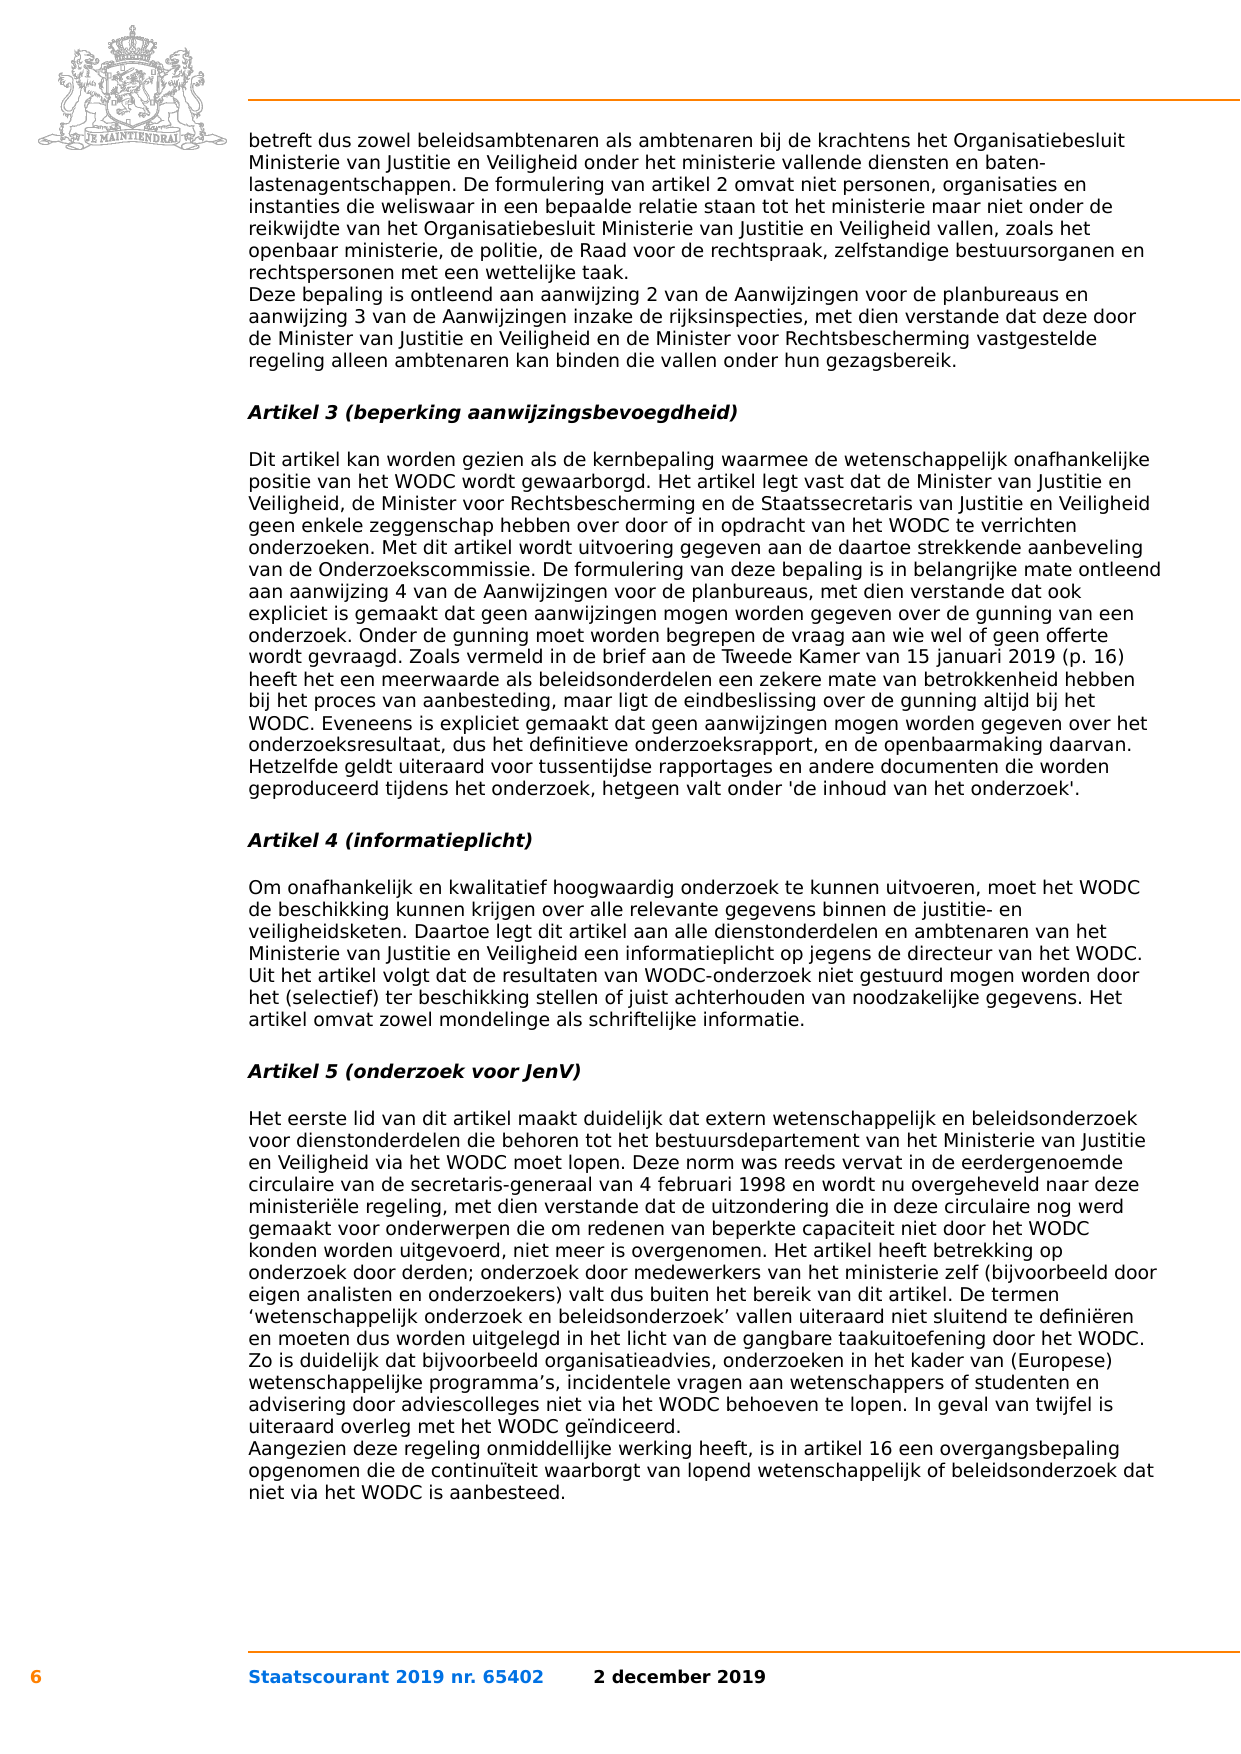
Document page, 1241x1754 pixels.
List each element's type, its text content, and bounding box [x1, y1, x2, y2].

subtitle Artikel 4 (informatieplicht) [248, 830, 1163, 852]
text Om onafhankelijk en kwalitatief hoogwaardig onderzoek te kunnen uitvoeren, moet het WODC de beschikking kunnen krijgen over alle relevante gegevens binnen de justitie- en veiligheidsketen. Daartoe legt dit artikel aan alle dienstonderdelen en ambtenaren van het Ministerie van Justitie en Veiligheid een informatieplicht op jegens de directeur van het WODC. Uit het artikel volgt dat de resultaten van WODC-onderzoek niet gestuurd mogen worden door het (selectief) ter beschikking stellen of juist achterhouden van noodzakelijke gegevens. Het artikel omvat zowel mondelinge als schriftelijke informatie. [248, 877, 1163, 1031]
text Aangezien deze regeling onmiddellijke werking heeft, is in artikel 16 een overgangsbepaling opgenomen die de continuïteit waarborgt van lopend wetenschappelijk of beleidsonderzoek dat niet via het WODC is aanbesteed. [248, 1438, 1163, 1504]
text Dit artikel kan worden gezien als de kernbepaling waarmee de wetenschappelijk onafhankelijke positie van het WODC wordt gewaarborgd. Het artikel legt vast dat de Minister van Justitie en Veiligheid, de Minister voor Rechtsbescherming en de Staatssecretaris van Justitie en Veiligheid geen enkele zeggenschap hebben over door of in opdracht van het WODC te verrichten onderzoeken. Met dit artikel wordt uitvoering gegeven aan de daartoe strekkende aanbeveling van de Onderzoekscommissie. De formulering van deze bepaling is in belangrijke mate ontleend aan aanwijzing 4 van de Aanwijzingen voor de planbureaus, met dien verstande dat ook expliciet is gemaakt dat geen aanwijzingen mogen worden gegeven over de gunning van een onderzoek. Onder de gunning moet worden begrepen de vraag aan wie wel of geen offerte wordt gevraagd. Zoals vermeld in de brief aan de Tweede Kamer van 15 januari 2019 (p. 16) heeft het een meerwaarde als beleidsonderdelen een zekere mate van betrokkenheid hebben bij het proces van aanbesteding, maar ligt de eindbeslissing over de gunning altijd bij het WODC. Eveneens is expliciet gemaakt dat geen aanwijzingen mogen worden gegeven over het onderzoeksresultaat, dus het definitieve onderzoeksrapport, en de openbaarmaking daarvan. Hetzelfde geldt uiteraard voor tussentijdse rapportages en andere documenten die worden geproduceerd tijdens het onderzoek, hetgeen valt onder 'de inhoud van het onderzoek'. [248, 449, 1163, 800]
subtitle Artikel 3 (beperking aanwijzingsbevoegdheid) [248, 402, 1163, 424]
text Het eerste lid van dit artikel maakt duidelijk dat extern wetenschappelijk en beleidsonderzoek voor dienstonderdelen die behoren tot het bestuursdepartement van het Ministerie van Justitie en Veiligheid via het WODC moet lopen. Deze norm was reeds vervat in de eerdergenoemde circulaire van de secretaris-generaal van 4 februari 1998 en wordt nu overgeheveld naar deze ministeriële regeling, met dien verstande dat de uitzondering die in deze circulaire nog werd gemaakt voor onderwerpen die om redenen van beperkte capaciteit niet door het WODC konden worden uitgevoerd, niet meer is overgenomen. Het artikel heeft betrekking op onderzoek door derden; onderzoek door medewerkers van het ministerie zelf (bijvoorbeeld door eigen analisten en onderzoekers) valt dus buiten het bereik van dit artikel. De termen ‘wetenschappelijk onderzoek en beleidsonderzoek’ vallen uiteraard niet sluitend te definiëren en moeten dus worden uitgelegd in het licht van de gangbare taakuitoefening door het WODC. Zo is duidelijk dat bijvoorbeeld organisatieadvies, onderzoeken in het kader van (Europese) wetenschappelijke programma’s, incidentele vragen aan wetenschappers of studenten en advisering door adviescolleges niet via het WODC behoeven te lopen. In geval van twijfel is uiteraard overleg met het WODC geïndiceerd. [248, 1108, 1163, 1438]
subtitle Artikel 5 (onderzoek voor JenV) [248, 1061, 1163, 1083]
picture [38, 25, 227, 150]
text Deze bepaling is ontleend aan aanwijzing 2 van de Aanwijzingen voor de planbureaus en aanwijzing 3 van de Aanwijzingen inzake de rijksinspecties, met dien verstande dat deze door de Minister van Justitie en Veiligheid en de Minister voor Rechtsbescherming vastgestelde regeling alleen ambtenaren kan binden die vallen onder hun gezagsbereik. [248, 284, 1163, 372]
text betreft dus zowel beleidsambtenaren als ambtenaren bij de krachtens het Organisatiebesluit Ministerie van Justitie en Veiligheid onder het ministerie vallende diensten en baten-lastenagentschappen. De formulering van artikel 2 omvat niet personen, organisaties en instanties die weliswaar in een bepaalde relatie staan tot het ministerie maar niet onder de reikwijdte van het Organisatiebesluit Ministerie van Justitie en Veiligheid vallen, zoals het openbaar ministerie, de politie, de Raad voor de rechtspraak, zelfstandige bestuursorganen en rechtspersonen met een wettelijke taak. [248, 130, 1163, 284]
